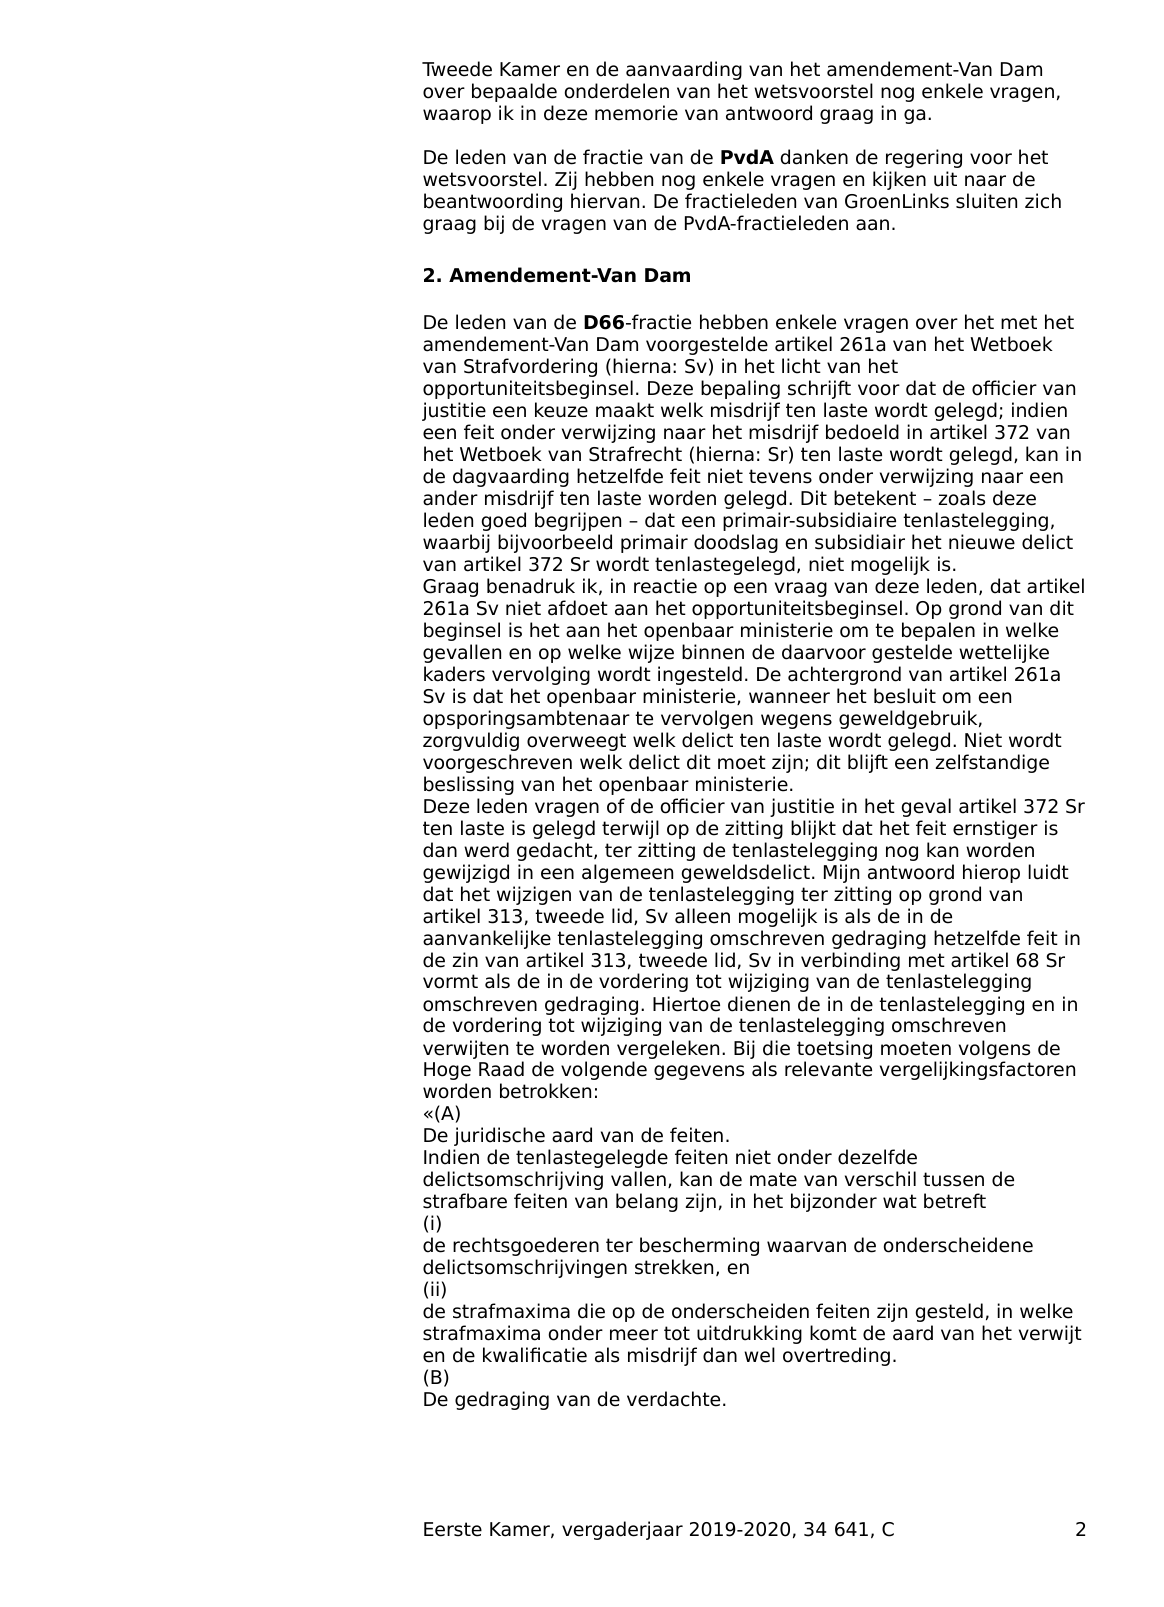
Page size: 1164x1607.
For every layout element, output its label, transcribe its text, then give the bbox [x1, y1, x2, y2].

text De leden van de fractie van de PvdA danken de regering voor het wetsvoorstel. Zij hebben nog enkele vragen en kijken uit naar de beantwoording hiervan. De fractieleden van GroenLinks sluiten zich graag bij de vragen van de PvdA-fractieleden aan. [422, 147, 1087, 235]
text (ii) [422, 1279, 1087, 1301]
text (i) [422, 1213, 1087, 1235]
text «(A) [422, 1103, 1087, 1125]
text Tweede Kamer en de aanvaarding van het amendement-Van Dam over bepaalde onderdelen van het wetsvoorstel nog enkele vragen, waarop ik in deze memorie van antwoord graag in ga. [422, 59, 1087, 125]
text Graag benadruk ik, in reactie op een vraag van deze leden, dat artikel 261a Sv niet afdoet aan het opportuniteitsbeginsel. Op grond van dit beginsel is het aan het openbaar ministerie om te bepalen in welke gevallen en op welke wijze binnen de daarvoor gestelde wettelijke kaders vervolging wordt ingesteld. De achtergrond van artikel 261a Sv is dat het openbaar ministerie, wanneer het besluit om een opsporingsambtenaar te vervolgen wegens geweldgebruik, zorgvuldig overweegt welk delict ten laste wordt gelegd. Niet wordt voorgeschreven welk delict dit moet zijn; dit blijft een zelfstandige beslissing van het openbaar ministerie. [422, 576, 1087, 796]
text de rechtsgoederen ter bescherming waarvan de onderscheidene delictsomschrijvingen strekken, en [422, 1235, 1087, 1279]
text De leden van de D66-fractie hebben enkele vragen over het met het amendement-Van Dam voorgestelde artikel 261a van het Wetboek van Strafvordering (hierna: Sv) in het licht van het opportuniteitsbeginsel. Deze bepaling schrijft voor dat de officier van justitie een keuze maakt welk misdrijf ten laste wordt gelegd; indien een feit onder verwijzing naar het misdrijf bedoeld in artikel 372 van het Wetboek van Strafrecht (hierna: Sr) ten laste wordt gelegd, kan in de dagvaarding hetzelfde feit niet tevens onder verwijzing naar een ander misdrijf ten laste worden gelegd. Dit betekent – zoals deze leden goed begrijpen – dat een primair-subsidiaire tenlastelegging, waarbij bijvoorbeeld primair doodslag en subsidiair het nieuwe delict van artikel 372 Sr wordt tenlastegelegd, niet mogelijk is. [422, 312, 1087, 576]
subtitle 2. Amendement-Van Dam [422, 265, 1087, 287]
text De juridische aard van de feiten. [422, 1125, 1087, 1147]
text De gedraging van de verdachte. [422, 1389, 1087, 1411]
text de strafmaxima die op de onderscheiden feiten zijn gesteld, in welke strafmaxima onder meer tot uitdrukking komt de aard van het verwijt en de kwalificatie als misdrijf dan wel overtreding. [422, 1301, 1087, 1367]
text Deze leden vragen of de officier van justitie in het geval artikel 372 Sr ten laste is gelegd terwijl op de zitting blijkt dat het feit ernstiger is dan werd gedacht, ter zitting de tenlastelegging nog kan worden gewijzigd in een algemeen geweldsdelict. Mijn antwoord hierop luidt dat het wijzigen van de tenlastelegging ter zitting op grond van artikel 313, tweede lid, Sv alleen mogelijk is als de in de aanvankelijke tenlastelegging omschreven gedraging hetzelfde feit in de zin van artikel 313, tweede lid, Sv in verbinding met artikel 68 Sr vormt als de in de vordering tot wijziging van de tenlastelegging omschreven gedraging. Hiertoe dienen de in de tenlastelegging en in de vordering tot wijziging van de tenlastelegging omschreven verwijten te worden vergeleken. Bij die toetsing moeten volgens de Hoge Raad de volgende gegevens als relevante vergelijkingsfactoren worden betrokken: [422, 796, 1087, 1103]
text Indien de tenlastegelegde feiten niet onder dezelfde delictsomschrijving vallen, kan de mate van verschil tussen de strafbare feiten van belang zijn, in het bijzonder wat betreft [422, 1147, 1087, 1213]
text (B) [422, 1367, 1087, 1389]
